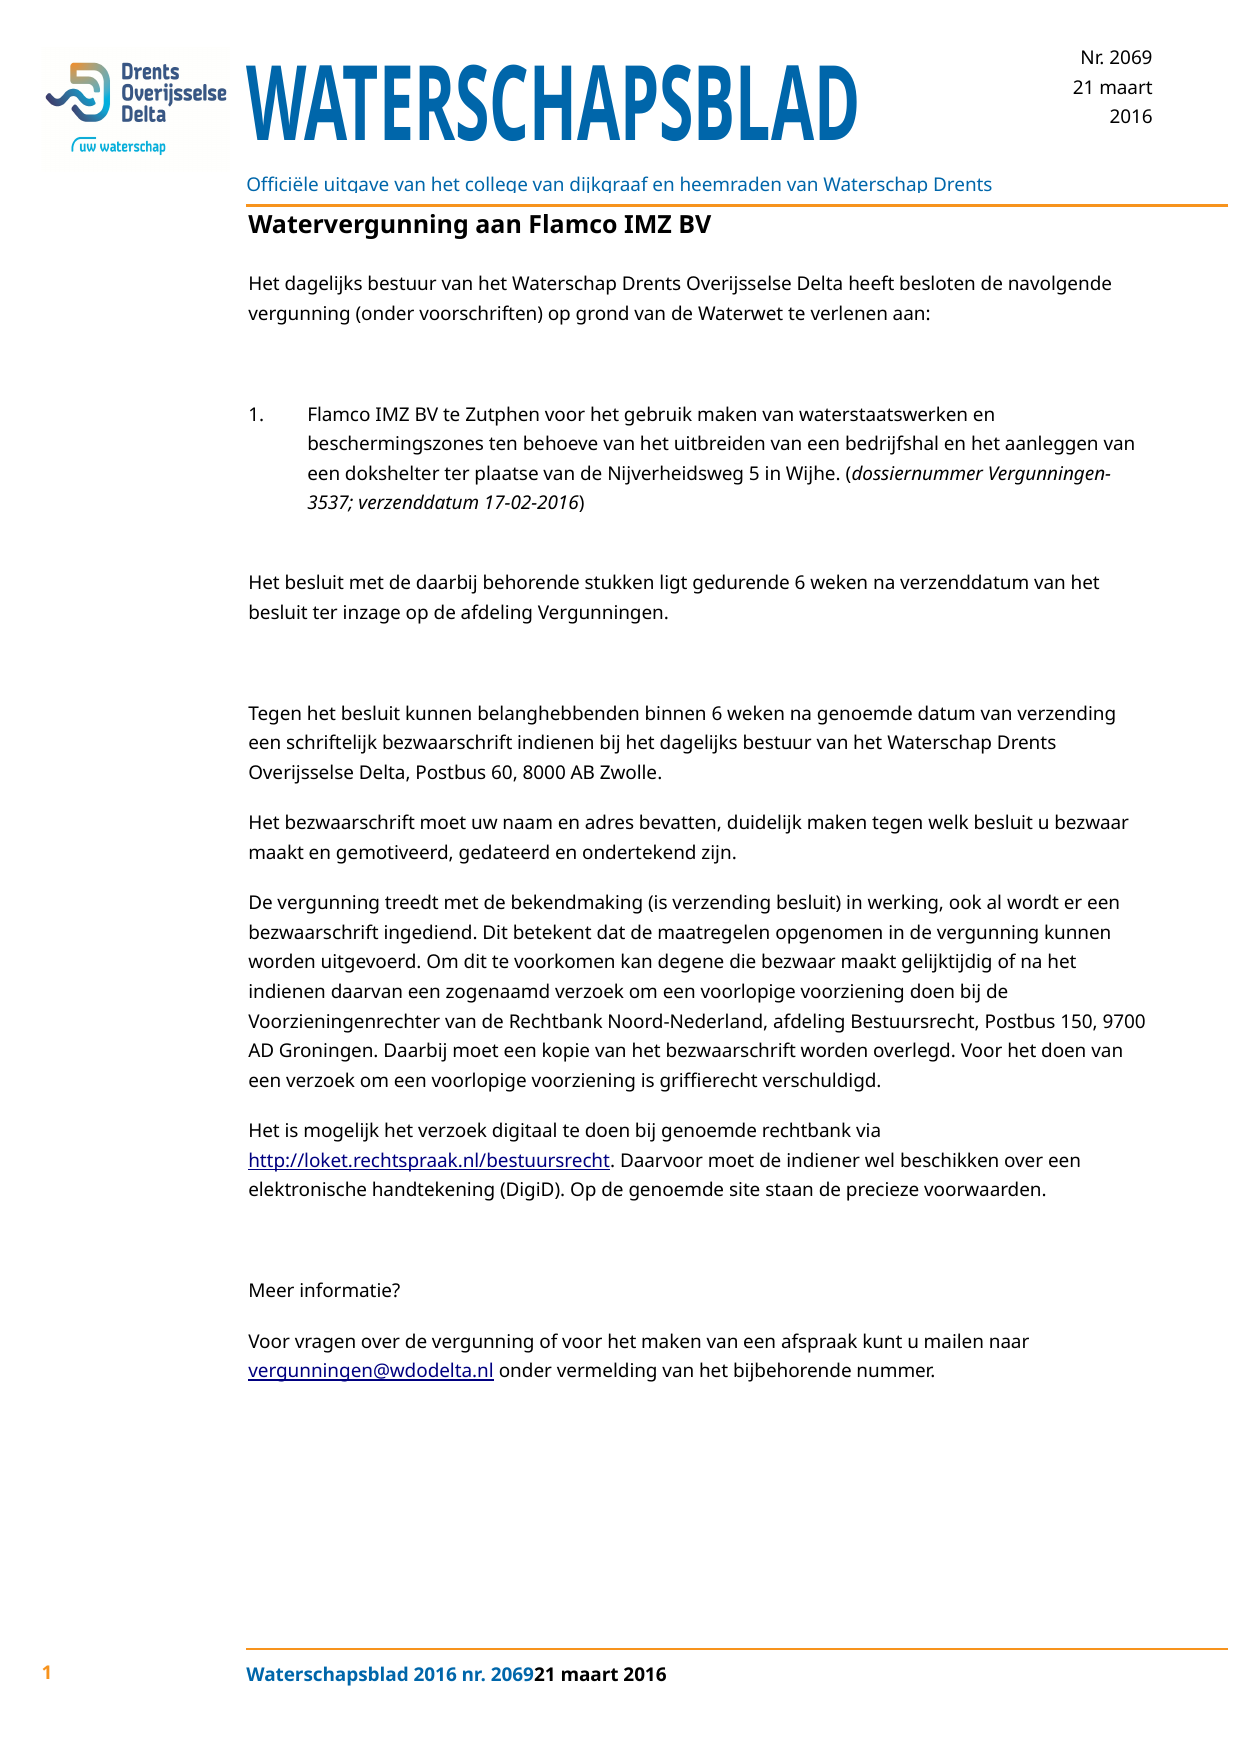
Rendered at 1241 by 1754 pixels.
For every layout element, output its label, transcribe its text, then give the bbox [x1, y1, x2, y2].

text Het besluit met de daarbij behorende stukken ligt gedurende 6 weken na verzenddatum van het besluit ter inzage op de afdeling Vergunningen. [248, 569, 1152, 625]
text Tegen het besluit kunnen belanghebbenden binnen 6 weken na genoemde datum van verzending een schriftelijk bezwaarschrift indienen bij het dagelijks bestuur van het Waterschap Drents Overijsselse Delta, Postbus 60, 8000 AB Zwolle. [248, 700, 1152, 785]
text Voor vragen over de vergunning of voor het maken van een afspraak kunt u mailen naar vergunningen@wdodelta.nl onder vermelding van het bijbehorende nummer. [248, 1328, 1152, 1383]
text Meer informatie? [248, 1277, 1152, 1303]
text Watervergunning aan Flamco IMZ BV [248, 207, 1152, 241]
text Het dagelijks bestuur van het Waterschap Drents Overijsselse Delta heeft besloten de navolgende vergunning (onder voorschriften) op grond van de Waterwet te verlenen aan: [248, 270, 1152, 326]
text De vergunning treedt met de bekendmaking (is verzending besluit) in werking, ook al wordt er een bezwaarschrift ingediend. Dit betekent dat de maatregelen opgenomen in de vergunning kunnen worden uitgevoerd. Om dit te voorkomen kan degene die bezwaar maakt gelijktijdig of na het indienen daarvan een zogenaamd verzoek om een voorlopige voorziening doen bij de Voorzieningenrechter van de Rechtbank Noord-Nederland, afdeling Bestuursrecht, Postbus 150, 9700 AD Groningen. Daarbij moet een kopie van het bezwaarschrift worden overlegd. Voor het doen van een verzoek om een voorlopige voorziening is griffierecht verschuldigd. [248, 889, 1152, 1093]
picture [41, 47, 231, 172]
text Het bezwaarschrift moet uw naam en adres bevatten, duidelijk maken tegen welk besluit u bezwaar maakt en gemotiveerd, gedateerd en ondertekend zijn. [248, 809, 1152, 865]
text Het is mogelijk het verzoek digitaal te doen bij genoemde rechtbank via http://loket.rechtspraak.nl/bestuursrecht. Daarvoor moet de indiener wel beschikken over een elektronische handtekening (DigiD). Op de genoemde site staan de precieze voorwaarden. [248, 1117, 1152, 1202]
list Flamco IMZ BV te Zutphen voor het gebruik maken van waterstaatswerken en beschermingszones ten behoeve van het uitbreiden van een bedrijfshal en het aanleggen van een dokshelter ter plaatse van de Nijverheidsweg 5 in Wijhe. (dossiernummer Vergunningen-3537; verzenddatum 17-02-2016) [248, 401, 1152, 515]
